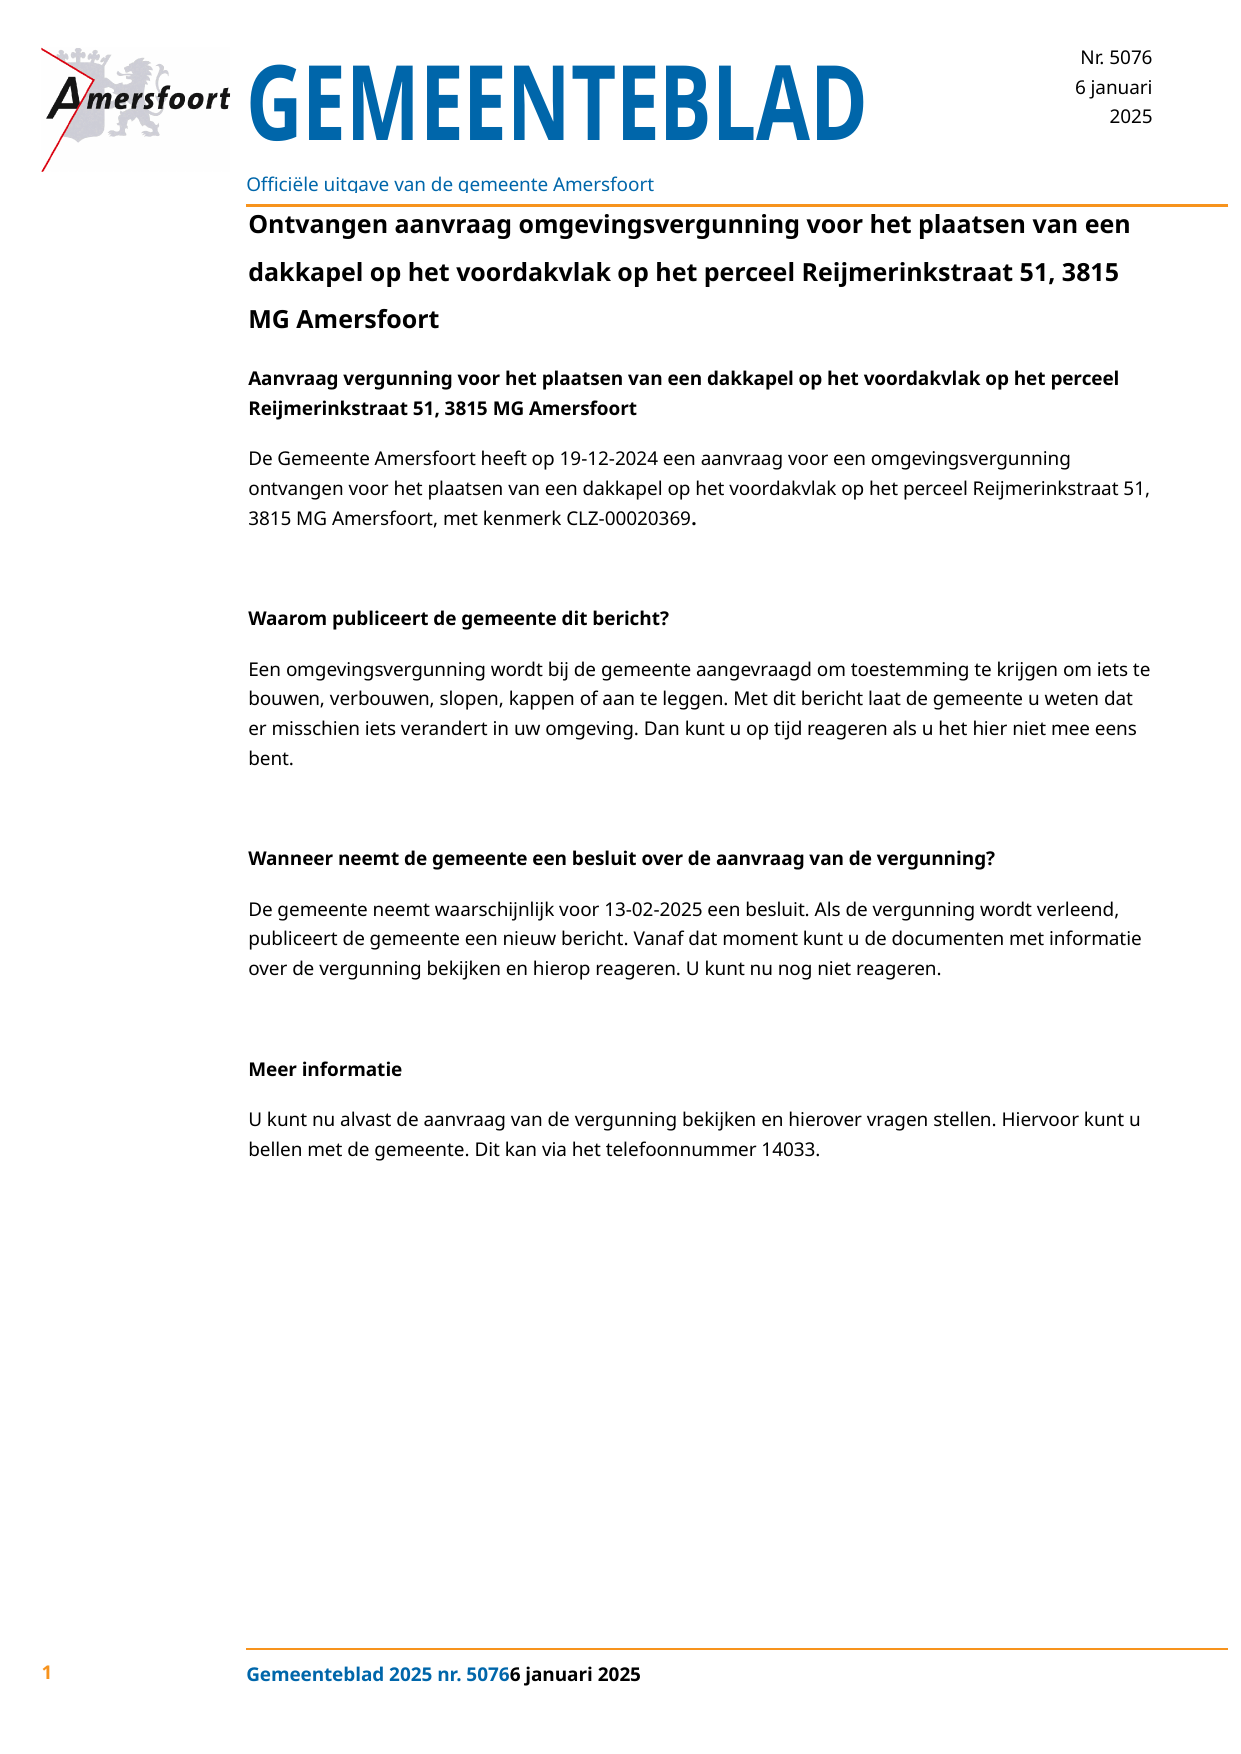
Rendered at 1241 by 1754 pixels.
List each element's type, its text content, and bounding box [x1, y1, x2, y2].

text Aanvraag vergunning voor het plaatsen van een dakkapel op het voordakvlak op het perceel Reijmerinkstraat 51, 3815 MG Amersfoort [248, 366, 1152, 421]
text Meer informatie [248, 1056, 1152, 1082]
text Wanneer neemt de gemeente een besluit over de aanvraag van de vergunning? [248, 846, 1152, 871]
text De Gemeente Amersfoort heeft op 19-12-2024 een aanvraag voor een omgevingsvergunning ontvangen voor het plaatsen van een dakkapel op het voordakvlak op het perceel Reijmerinkstraat 51, 3815 MG Amersfoort, met kenmerk CLZ-00020369. [248, 446, 1152, 530]
text Een omgevingsvergunning wordt bij de gemeente aangevraagd om toestemming te krijgen om iets te bouwen, verbouwen, slopen, kappen of aan te leggen. Met dit bericht laat de gemeente u weten dat er misschien iets verandert in uw omgeving. Dan kunt u op tijd reageren als u het hier niet mee eens bent. [248, 656, 1152, 770]
text De gemeente neemt waarschijnlijk voor 13-02-2025 een besluit. Als de vergunning wordt verleend, publiceert de gemeente een nieuw bericht. Vanaf dat moment kunt u de documenten met informatie over de vergunning bekijken en hierop reageren. U kunt nu nog niet reageren. [248, 896, 1152, 981]
picture [41, 47, 231, 172]
text U kunt nu alvast de aanvraag van de vergunning bekijken en hierover vragen stellen. Hiervoor kunt u bellen met de gemeente. Dit kan via het telefoonnummer 14033. [248, 1106, 1152, 1162]
text Ontvangen aanvraag omgevingsvergunning voor het plaatsen van een dakkapel op het voordakvlak op het perceel Reijmerinkstraat 51, 3815 MG Amersfoort [248, 207, 1152, 336]
text Waarom publiceert de gemeente dit bericht? [248, 606, 1152, 631]
